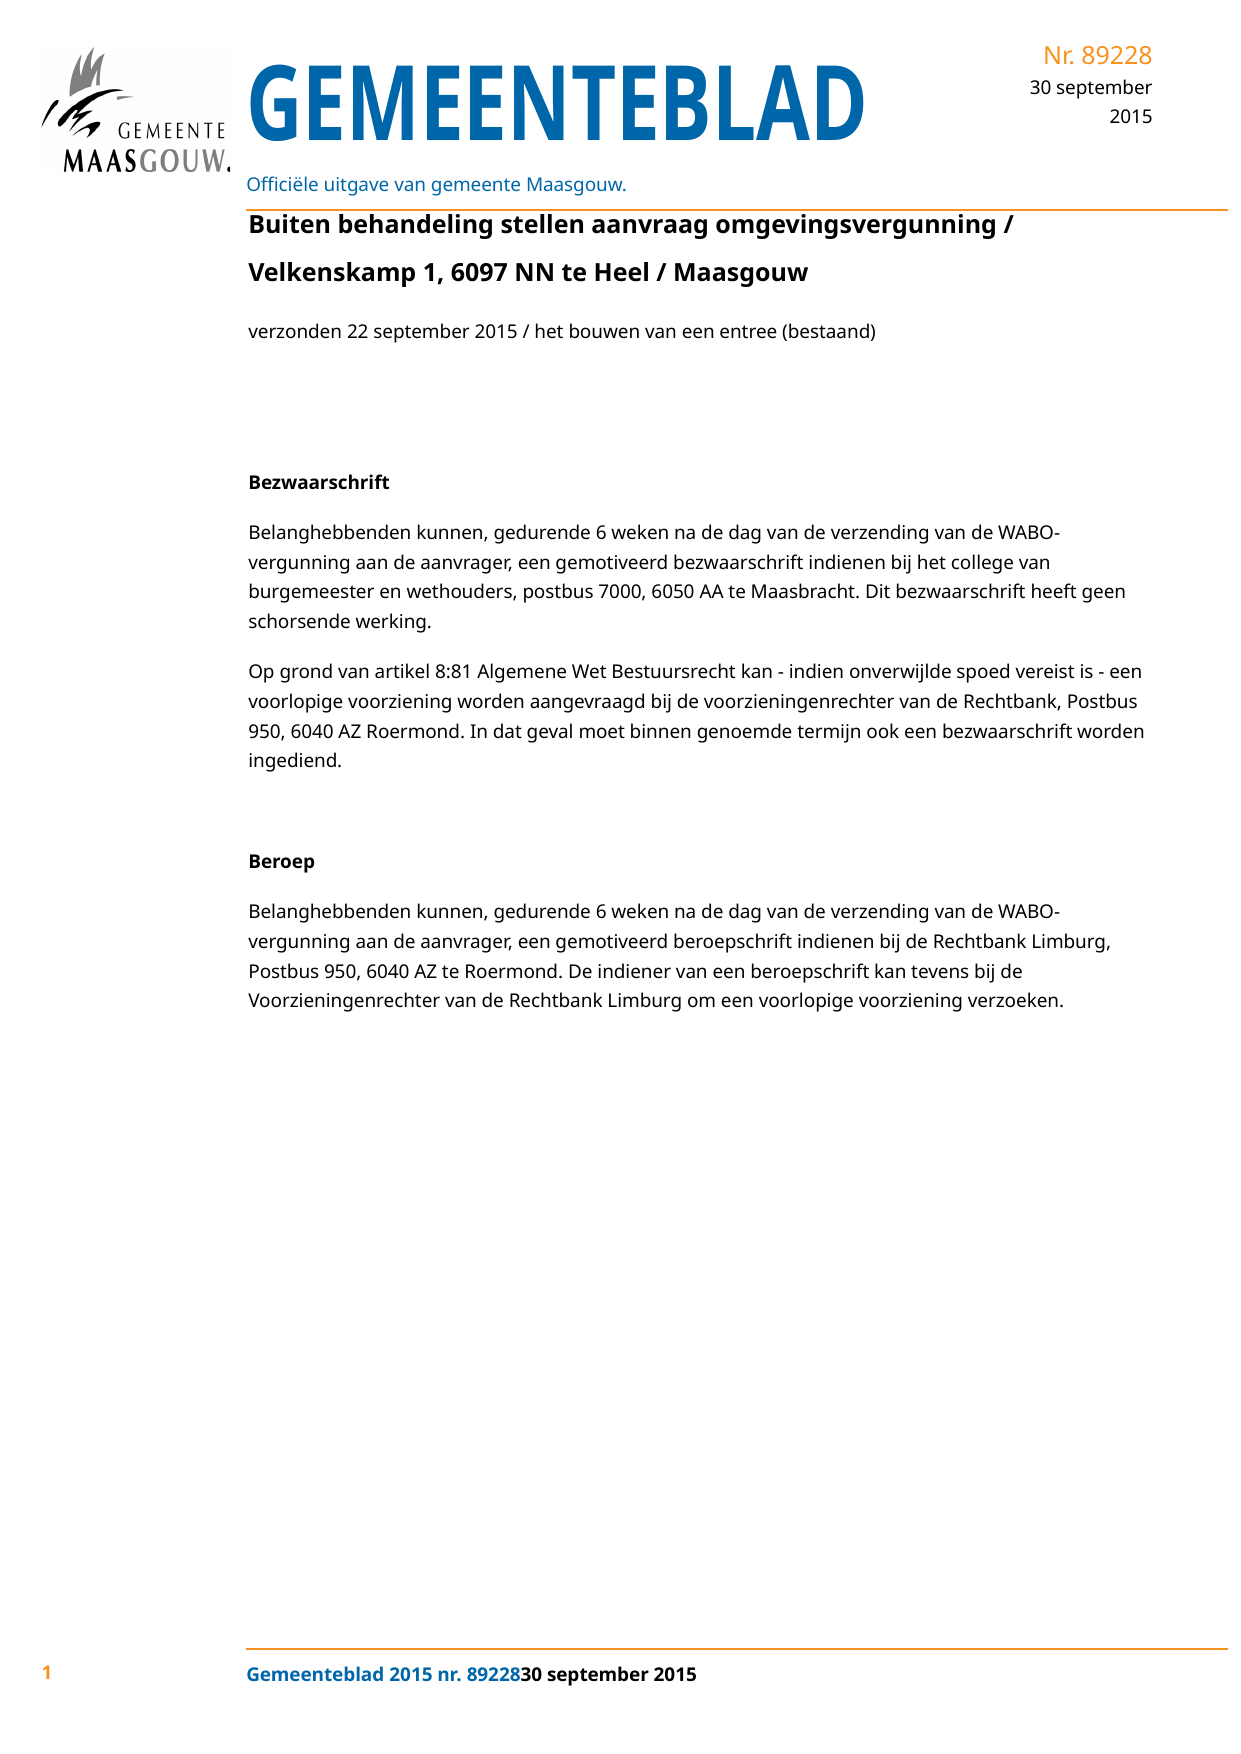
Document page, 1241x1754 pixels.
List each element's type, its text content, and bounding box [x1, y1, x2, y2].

text Beroep [248, 848, 1152, 874]
text Belanghebbenden kunnen, gedurende 6 weken na de dag van de verzending van de WABO-vergunning aan de aanvrager, een gemotiveerd bezwaarschrift indienen bij het college van burgemeester en wethouders, postbus 7000, 6050 AA te Maasbracht. Dit bezwaarschrift heeft geen schorsende werking. [248, 519, 1152, 634]
text Belanghebbenden kunnen, gedurende 6 weken na de dag van de verzending van de WABO-vergunning aan de aanvrager, een gemotiveerd beroepschrift indienen bij de Rechtbank Limburg, Postbus 950, 6040 AZ te Roermond. De indiener van een beroepschrift kan tevens bij de Voorzieningenrechter van de Rechtbank Limburg om een voorlopige voorziening verzoeken. [248, 899, 1152, 1013]
text Buiten behandeling stellen aanvraag omgevingsvergunning / Velkenskamp 1, 6097 NN te Heel / Maasgouw [248, 211, 1152, 288]
picture [41, 47, 231, 172]
text verzonden 22 september 2015 / het bouwen van een entree (bestaand) [248, 318, 1152, 344]
text Bezwaarschrift [248, 469, 1152, 495]
text Op grond van artikel 8:81 Algemene Wet Bestuursrecht kan - indien onverwijlde spoed vereist is - een voorlopige voorziening worden aangevraagd bij de voorzieningenrechter van de Rechtbank, Postbus 950, 6040 AZ Roermond. In dat geval moet binnen genoemde termijn ook een bezwaarschrift worden ingediend. [248, 659, 1152, 773]
